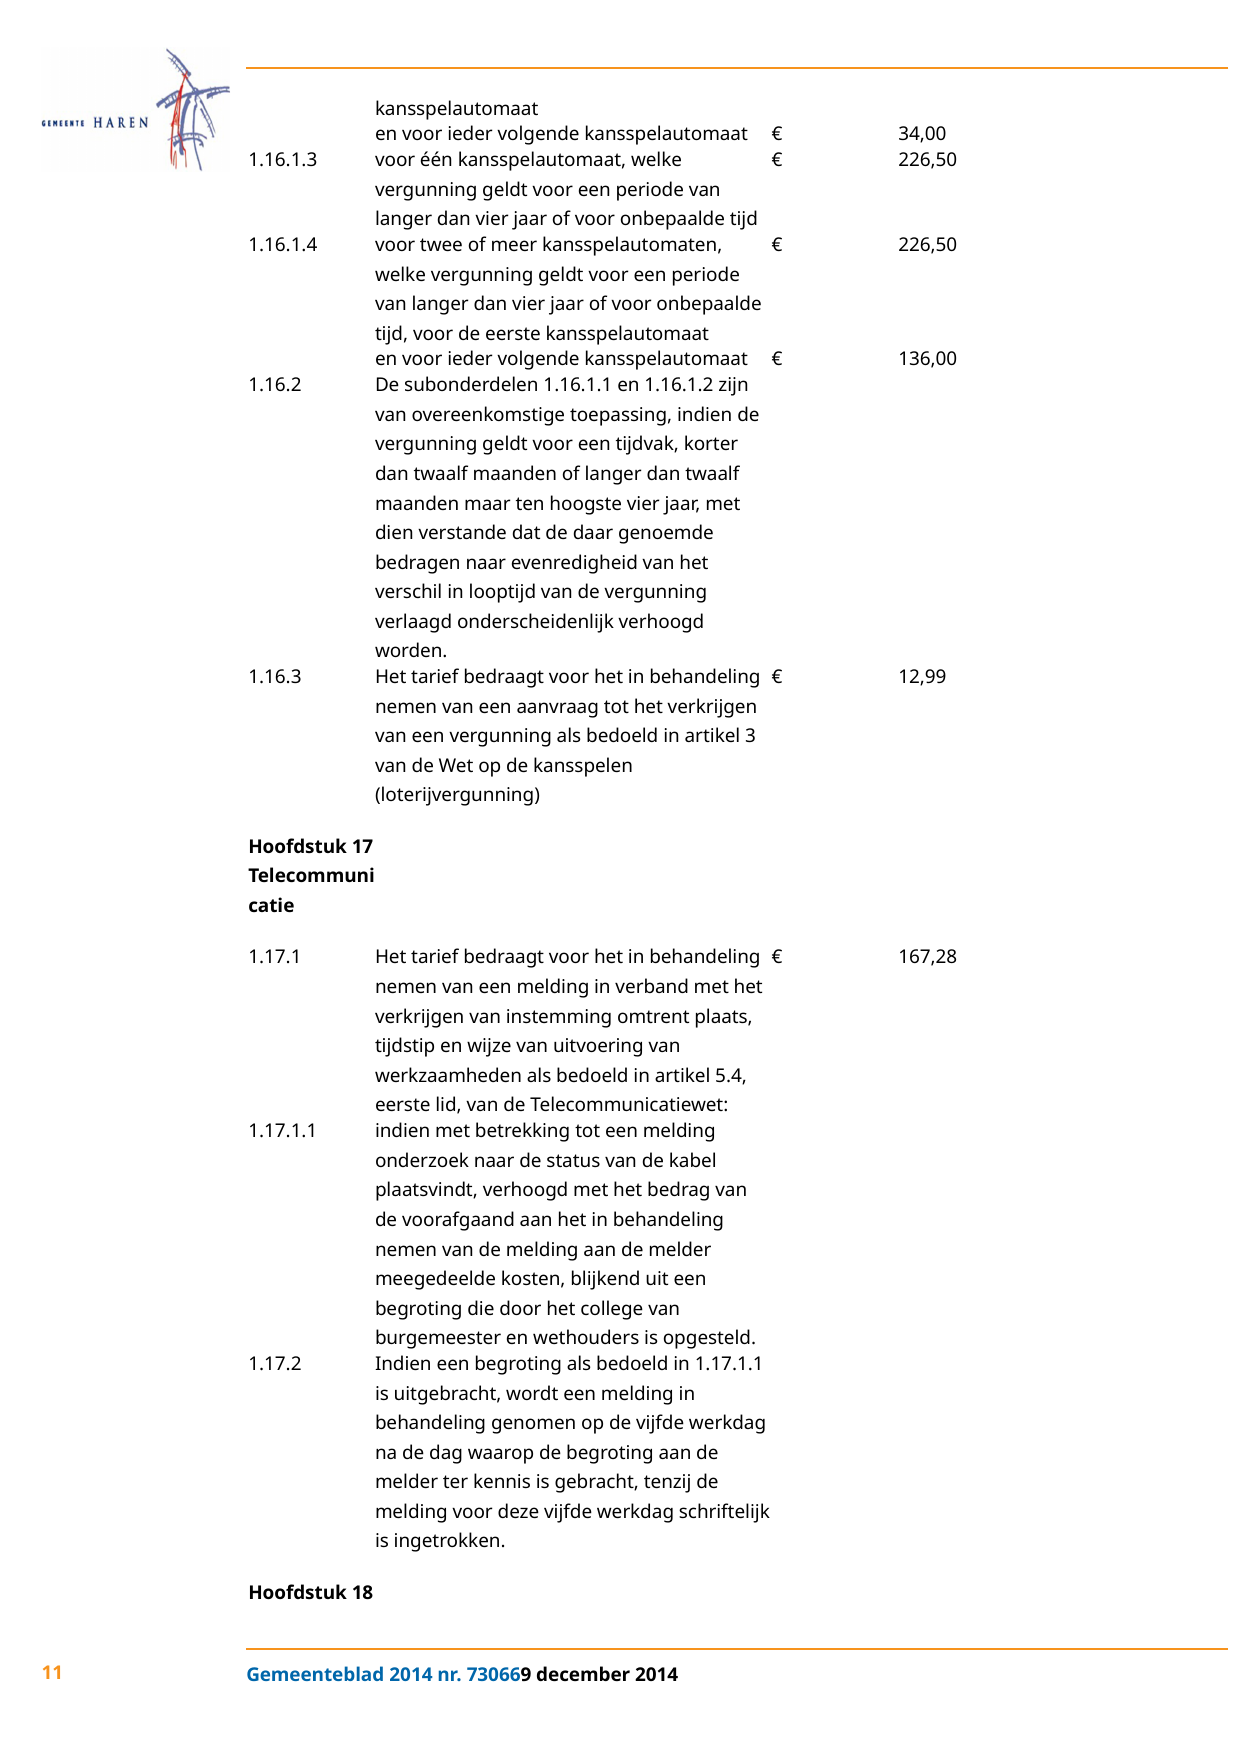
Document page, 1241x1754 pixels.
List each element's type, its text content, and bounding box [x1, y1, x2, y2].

table_cell [898, 95, 1025, 121]
table_cell [771, 1579, 898, 1605]
table_cell 34,00 [898, 121, 1025, 146]
table_cell [771, 1350, 898, 1553]
table_cell Het tarief bedraagt voor het in behandeling nemen van een aanvraag tot het verkrijgen van een vergunning als bedoeld in artikel 3 van de Wet op de kansspelen (loterijvergunning) [375, 663, 771, 807]
table_cell [248, 346, 375, 371]
table_cell € [771, 663, 898, 807]
table_cell [248, 95, 375, 121]
table_cell 1.16.1.4 [248, 231, 375, 346]
table_cell 12,99 [898, 663, 1025, 807]
table_cell [771, 918, 898, 944]
table_cell en voor ieder volgende kansspelautomaat [375, 346, 771, 371]
table_cell [248, 918, 375, 944]
table_cell Het tarief bedraagt voor het in behandeling nemen van een melding in verband met het verkrijgen van instemming omtrent plaats, tijdstip en wijze van uitvoering van werkzaamheden als bedoeld in artikel 5.4, eerste lid, van de Telecommunicatiewet: [375, 944, 771, 1117]
picture [41, 47, 231, 172]
table_cell voor twee of meer kansspelautomaten, welke vergunning geldt voor een periode van langer dan vier jaar of voor onbepaalde tijd, voor de eerste kansspelautomaat [375, 231, 771, 346]
table_cell [248, 1554, 375, 1579]
table_cell 226,50 [898, 231, 1025, 346]
table_cell € [771, 121, 898, 146]
table_cell [375, 833, 771, 918]
table_cell 1.16.1.3 [248, 146, 375, 231]
table_cell € [771, 346, 898, 371]
table_cell 167,28 [898, 944, 1025, 1117]
table_cell [898, 808, 1025, 833]
table_cell [375, 1579, 771, 1605]
table_cell [375, 808, 771, 833]
table_cell [375, 1554, 771, 1579]
table_cell [771, 95, 898, 121]
table_cell voor één kansspelautomaat, welke vergunning geldt voor een periode van langer dan vier jaar of voor onbepaalde tijd [375, 146, 771, 231]
table_cell [898, 371, 1025, 663]
table_cell 1.16.3 [248, 663, 375, 807]
table_cell indien met betrekking tot een melding onderzoek naar de status van de kabel plaatsvindt, verhoogd met het bedrag van de voorafgaand aan het in behandeling nemen van de melding aan de melder meegedeelde kosten, blijkend uit een begroting die door het college van burgemeester en wethouders is opgesteld. [375, 1118, 771, 1350]
table_cell € [771, 944, 898, 1117]
table_cell € [771, 146, 898, 231]
table_cell [771, 1554, 898, 1579]
table_cell 226,50 [898, 146, 1025, 231]
table_cell Hoofdstuk 17 Telecommunicatie [248, 833, 375, 918]
table_cell [248, 808, 375, 833]
table_cell Indien een begroting als bedoeld in 1.17.1.1 is uitgebracht, wordt een melding in behandeling genomen op de vijfde werkdag na de dag waarop de begroting aan de melder ter kennis is gebracht, tenzij de melding voor deze vijfde werkdag schriftelijk is ingetrokken. [375, 1350, 771, 1553]
table_cell en voor ieder volgende kansspelautomaat [375, 121, 771, 146]
table_cell Hoofdstuk 18 [248, 1579, 375, 1605]
table_cell € [771, 231, 898, 346]
table_cell [771, 833, 898, 918]
table_cell De subonderdelen 1.16.1.1 en 1.16.1.2 zijn van overeenkomstige toepassing, indien de vergunning geldt voor een tijdvak, korter dan twaalf maanden of langer dan twaalf maanden maar ten hoogste vier jaar, met dien verstande dat de daar genoemde bedragen naar evenredigheid van het verschil in looptijd van de vergunning verlaagd onderscheidenlijk verhoogd worden. [375, 371, 771, 663]
table_cell 136,00 [898, 346, 1025, 371]
table_cell 1.17.1.1 [248, 1118, 375, 1350]
table_cell kansspelautomaat [375, 95, 771, 121]
table_cell [375, 918, 771, 944]
table_cell [248, 121, 375, 146]
table_cell [898, 1118, 1025, 1350]
table_cell [771, 1118, 898, 1350]
table_cell [898, 1350, 1025, 1553]
table_cell 1.17.1 [248, 944, 375, 1117]
table_cell [771, 371, 898, 663]
table_cell 1.17.2 [248, 1350, 375, 1553]
table_cell [898, 1554, 1025, 1579]
table_cell [771, 808, 898, 833]
table_cell [898, 918, 1025, 944]
table_cell 1.16.2 [248, 371, 375, 663]
